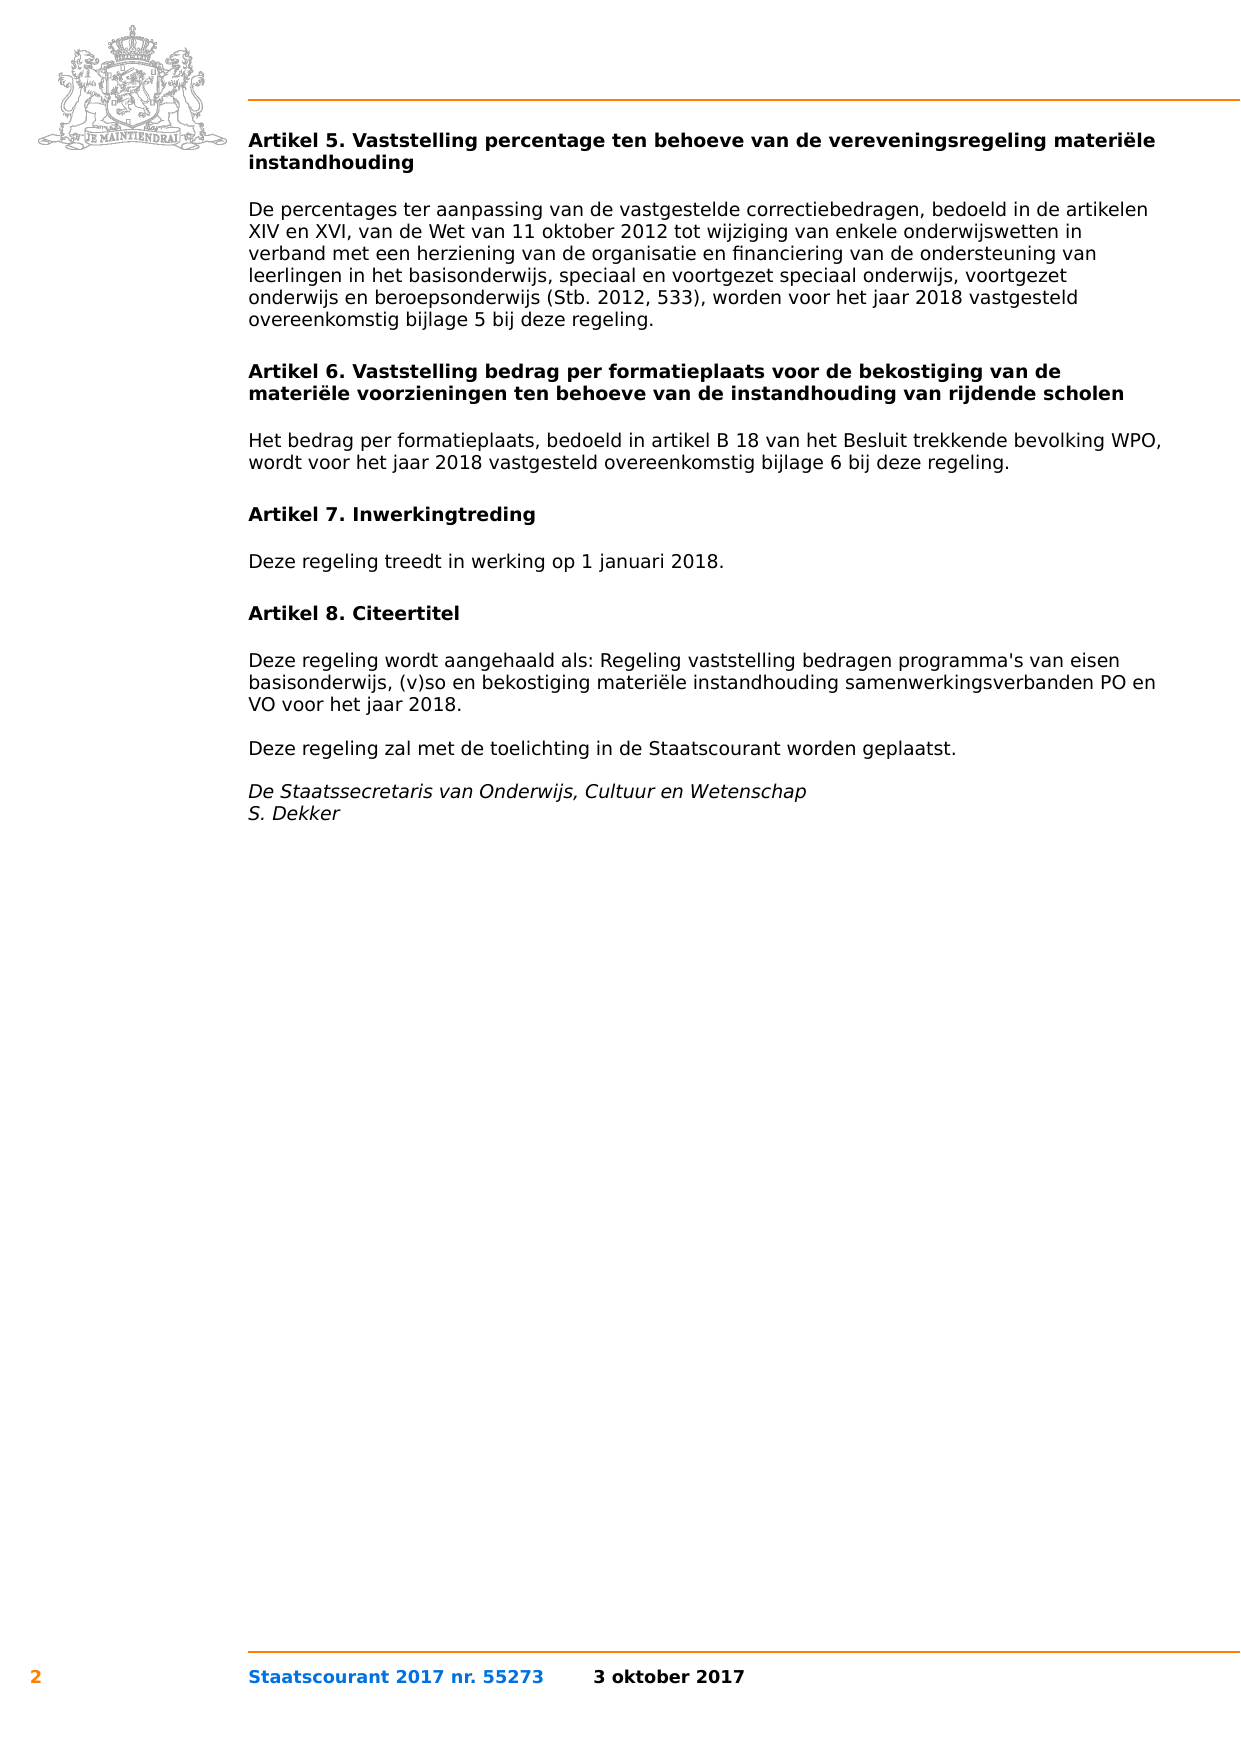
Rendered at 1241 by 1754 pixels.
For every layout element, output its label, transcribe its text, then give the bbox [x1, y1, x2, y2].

text Deze regeling zal met de toelichting in de Staatscourant worden geplaatst. [248, 737, 1163, 759]
picture [38, 25, 227, 150]
text Deze regeling wordt aangehaald als: Regeling vaststelling bedragen programma's van eisen basisonderwijs, (v)so en bekostiging materiële instandhouding samenwerkingsverbanden PO en VO voor het jaar 2018. [248, 649, 1163, 716]
text De percentages ter aanpassing van de vastgestelde correctiebedragen, bedoeld in de artikelen XIV en XVI, van de Wet van 11 oktober 2012 tot wijziging van enkele onderwijswetten in verband met een herziening van de organisatie en financiering van de ondersteuning van leerlingen in het basisonderwijs, speciaal en voortgezet speciaal onderwijs, voortgezet onderwijs en beroepsonderwijs (Stb. 2012, 533), worden voor het jaar 2018 vastgesteld overeenkomstig bijlage 5 bij deze regeling. [248, 199, 1163, 331]
subtitle Artikel 5. Vaststelling percentage ten behoeve van de vereveningsregeling materiële instandhouding [248, 130, 1163, 174]
text Deze regeling treedt in werking op 1 januari 2018. [248, 551, 1163, 573]
text Het bedrag per formatieplaats, bedoeld in artikel B 18 van het Besluit trekkende bevolking WPO, wordt voor het jaar 2018 vastgesteld overeenkomstig bijlage 6 bij deze regeling. [248, 430, 1163, 474]
subtitle Artikel 8. Citeertitel [248, 603, 1163, 624]
subtitle Artikel 6. Vaststelling bedrag per formatieplaats voor de bekostiging van de materiële voorzieningen ten behoeve van de instandhouding van rijdende scholen [248, 361, 1163, 405]
text De Staatssecretaris van Onderwijs, Cultuur en Wetenschap S. Dekker [248, 781, 1163, 825]
subtitle Artikel 7. Inwerkingtreding [248, 504, 1163, 526]
